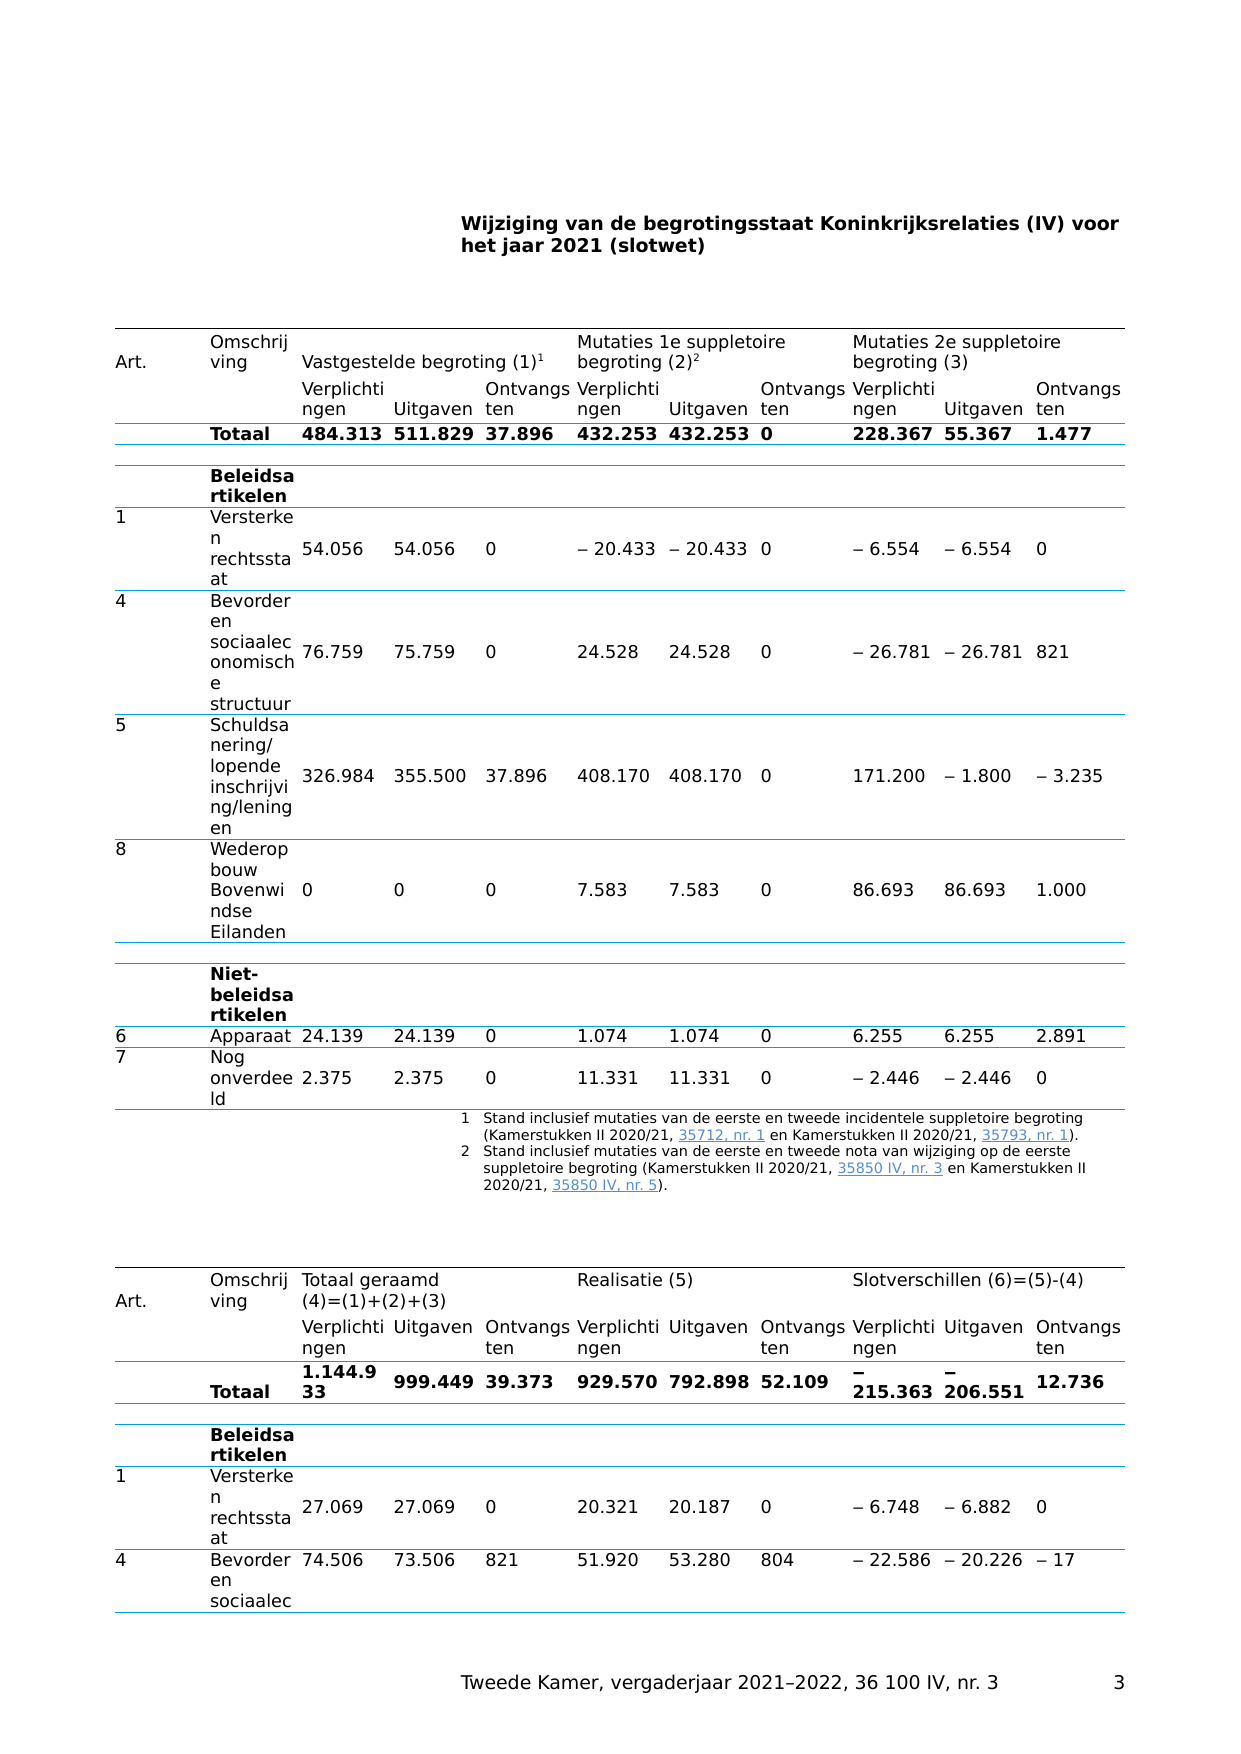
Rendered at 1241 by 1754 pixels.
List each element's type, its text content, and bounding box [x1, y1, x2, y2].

table_cell 39.373 [482, 1362, 574, 1403]
table_cell [941, 1425, 1033, 1466]
table_cell Apparaat [207, 1027, 299, 1047]
table_cell 355.500 [390, 715, 482, 838]
table_cell [207, 376, 299, 423]
table_cell 0 [758, 840, 849, 942]
table_cell [390, 964, 482, 1026]
table_cell [482, 1425, 574, 1466]
table_cell [758, 466, 849, 507]
table_cell Uitgaven [390, 376, 482, 423]
table_cell Uitgaven [666, 376, 757, 423]
table_cell Versterken rechtsstaat [207, 508, 299, 590]
table_cell 408.170 [574, 715, 666, 838]
table_cell [1033, 943, 1125, 963]
table_cell 1.074 [574, 1027, 666, 1047]
table_cell [115, 1404, 207, 1424]
table_cell [207, 943, 299, 963]
table_cell 171.200 [849, 715, 941, 838]
table_cell [390, 943, 482, 963]
table_cell 53.280 [666, 1550, 757, 1611]
table_cell Omschrijving [207, 329, 299, 376]
table_cell 0 [299, 840, 390, 942]
table_cell 0 [758, 1048, 849, 1109]
table_cell 1.000 [1033, 840, 1125, 942]
table_cell [849, 943, 941, 963]
table_cell Nog onverdeeld [207, 1048, 299, 1109]
table_cell [849, 445, 941, 465]
table_cell 0 [758, 424, 849, 444]
table_cell [1033, 445, 1125, 465]
table_cell 0 [482, 1467, 574, 1549]
table_cell 228.367 [849, 424, 941, 444]
table_cell 2.375 [299, 1048, 390, 1109]
table_cell Verplichtingen [299, 376, 390, 423]
table_cell [115, 943, 207, 963]
table_cell [849, 1404, 941, 1424]
table_cell 0 [758, 591, 849, 714]
table_cell Schuldsanering/lopende inschrijving/leningen [207, 715, 299, 838]
table_cell ‒ 22.586 [849, 1550, 941, 1611]
table_cell [666, 445, 757, 465]
table_cell [666, 466, 757, 507]
table_cell ‒ 2.446 [849, 1048, 941, 1109]
table_cell [1033, 1404, 1125, 1424]
table_cell [115, 1362, 207, 1403]
table_cell 0 [758, 1467, 849, 1549]
table_cell Niet-beleidsartikelen [207, 964, 299, 1026]
table_cell Beleidsartikelen [207, 1425, 299, 1466]
table_cell [758, 1404, 849, 1424]
table_cell Bevorderen sociaaleconomische structuur [207, 591, 299, 714]
table_cell 12.736 [1033, 1362, 1125, 1403]
table_cell [207, 1314, 299, 1361]
table_cell [482, 964, 574, 1026]
table_cell Ontvangsten [1033, 376, 1125, 423]
table_cell 0 [1033, 1048, 1125, 1109]
table_cell ‒ 3.235 [1033, 715, 1125, 838]
table_cell 821 [1033, 591, 1125, 714]
table_cell [115, 424, 207, 444]
table_cell 2.891 [1033, 1027, 1125, 1047]
table_cell [390, 466, 482, 507]
table_cell Uitgaven [666, 1314, 757, 1361]
table_cell Ontvangsten [482, 376, 574, 423]
table_cell 75.759 [390, 591, 482, 714]
table_cell [115, 1314, 207, 1361]
table_cell ‒ 20.433 [666, 508, 757, 590]
table_cell [207, 1404, 299, 1424]
table_cell [299, 943, 390, 963]
table_cell [482, 943, 574, 963]
table_cell [574, 1425, 666, 1466]
table_cell Verplichtingen [574, 376, 666, 423]
table_cell Art. [115, 329, 207, 376]
table_cell [299, 445, 390, 465]
table_cell Verplichtingen [299, 1314, 390, 1361]
table_cell [115, 376, 207, 423]
table_cell 52.109 [758, 1362, 849, 1403]
table_cell [941, 445, 1033, 465]
table_cell 73.506 [390, 1550, 482, 1611]
table_cell [574, 445, 666, 465]
table_cell ‒ 6.554 [849, 508, 941, 590]
table_cell 929.570 [574, 1362, 666, 1403]
table_cell [758, 964, 849, 1026]
table_cell ‒ 17 [1033, 1550, 1125, 1611]
table_cell [666, 1404, 757, 1424]
table_cell 0 [390, 840, 482, 942]
table_cell 54.056 [299, 508, 390, 590]
table_cell 86.693 [849, 840, 941, 942]
table_cell Uitgaven [941, 376, 1033, 423]
table_cell 4 [115, 591, 207, 714]
title Wijziging van de begrotingsstaat Koninkrijksrelaties (IV) voor het jaar 2021 (slotwet) [461, 213, 1125, 257]
table_cell 7.583 [666, 840, 757, 942]
list Stand inclusief mutaties van de eerste en tweede nota van wijziging op de eerste suppletoire begroting (Kamerstukken II 2020/21, 35850 IV, nr. 3 en Kamerstukken II 2020/21, 35850 IV, nr. 5). [461, 1143, 1125, 1194]
table_cell 51.920 [574, 1550, 666, 1611]
table_cell Ontvangsten [482, 1314, 574, 1361]
table_header Wijziging van de begrotingsstaat van Koninkrijksrelaties (IV) voor het jaar 2021 (slotwet) (bedragen x € 1.000) [115, 1219, 1125, 1267]
table_cell ‒ 215.363 [849, 1362, 941, 1403]
table_cell 0 [482, 591, 574, 714]
table_cell ‒ 1.800 [941, 715, 1033, 838]
table_cell 8 [115, 840, 207, 942]
table_cell [1033, 466, 1125, 507]
table_cell [115, 445, 207, 465]
table_cell ‒ 26.781 [849, 591, 941, 714]
table_cell 0 [482, 508, 574, 590]
table_cell [390, 1404, 482, 1424]
table_cell [1033, 1425, 1125, 1466]
table_cell [666, 943, 757, 963]
table_cell Totaal [207, 1362, 299, 1403]
table_cell [482, 466, 574, 507]
table_cell 326.984 [299, 715, 390, 838]
table_cell Ontvangsten [758, 1314, 849, 1361]
table_cell Omschrijving [207, 1268, 299, 1314]
table_cell Realisatie (5) [574, 1268, 849, 1314]
table_cell 7.583 [574, 840, 666, 942]
table_cell ‒ 20.226 [941, 1550, 1033, 1611]
table_cell Verplichtingen [574, 1314, 666, 1361]
table_cell 24.139 [299, 1027, 390, 1047]
table_cell 821 [482, 1550, 574, 1611]
table_cell [390, 445, 482, 465]
table_cell [941, 964, 1033, 1026]
table_cell Versterken rechtsstaat [207, 1467, 299, 1549]
table_cell [849, 466, 941, 507]
table_cell Uitgaven [390, 1314, 482, 1361]
table_cell [299, 466, 390, 507]
table_cell Verplichtingen [849, 376, 941, 423]
table_header Wijziging van de begrotingsstaat van Koninkrijksrelaties (IV) voor het jaar 2021 (slotwet) (bedragen x € 1.000) [115, 280, 1125, 328]
table_cell [849, 964, 941, 1026]
table_cell Beleidsartikelen [207, 466, 299, 507]
table_cell 1.477 [1033, 424, 1125, 444]
table_cell 6.255 [849, 1027, 941, 1047]
table_cell Wederopbouw Bovenwindse Eilanden [207, 840, 299, 942]
table_cell 24.139 [390, 1027, 482, 1047]
table_cell ‒ 6.748 [849, 1467, 941, 1549]
table_cell 27.069 [390, 1467, 482, 1549]
table_cell 1 [115, 508, 207, 590]
table_cell 86.693 [941, 840, 1033, 942]
table_cell 20.187 [666, 1467, 757, 1549]
table_cell ‒ 6.882 [941, 1467, 1033, 1549]
table_cell Bevorderen sociaalec [207, 1550, 299, 1611]
table_cell 4 [115, 1550, 207, 1611]
table_cell 484.313 [299, 424, 390, 444]
table_cell [666, 1425, 757, 1466]
table_cell Slotverschillen (6)=(5)-(4) [849, 1268, 1125, 1314]
table_cell [758, 445, 849, 465]
table_cell 37.896 [482, 424, 574, 444]
table_cell 792.898 [666, 1362, 757, 1403]
table_cell [758, 943, 849, 963]
table_cell 0 [482, 1027, 574, 1047]
table_cell [482, 445, 574, 465]
table_cell Mutaties 2e suppletoire begroting (3) [849, 329, 1125, 376]
table_cell 76.759 [299, 591, 390, 714]
table_cell Mutaties 1e suppletoire begroting (2)2 [574, 329, 849, 376]
table_cell 408.170 [666, 715, 757, 838]
table_cell 7 [115, 1048, 207, 1109]
table_cell 24.528 [574, 591, 666, 714]
table_cell [299, 964, 390, 1026]
table_cell 11.331 [666, 1048, 757, 1109]
list Stand inclusief mutaties van de eerste en tweede incidentele suppletoire begroting (Kamerstukken II 2020/21, 35712, nr. 1 en Kamerstukken II 2020/21, 35793, nr. 1). [461, 1110, 1125, 1143]
table_cell 0 [1033, 508, 1125, 590]
table_cell Ontvangsten [758, 376, 849, 423]
table_cell Verplichtingen [849, 1314, 941, 1361]
table_cell Totaal [207, 424, 299, 444]
table_cell 0 [482, 840, 574, 942]
table_cell [758, 1425, 849, 1466]
table_cell 0 [482, 1048, 574, 1109]
table_cell 6 [115, 1027, 207, 1047]
table_cell ‒ 6.554 [941, 508, 1033, 590]
table_cell [574, 466, 666, 507]
table_cell [115, 1425, 207, 1466]
table_cell 54.056 [390, 508, 482, 590]
table_cell 1.074 [666, 1027, 757, 1047]
table_cell 55.367 [941, 424, 1033, 444]
table_cell 27.069 [299, 1467, 390, 1549]
table_cell 0 [758, 508, 849, 590]
table_cell 0 [1033, 1467, 1125, 1549]
table_cell [207, 445, 299, 465]
table_cell 2.375 [390, 1048, 482, 1109]
table_cell [1033, 964, 1125, 1026]
table_cell [115, 466, 207, 507]
table_cell Uitgaven [941, 1314, 1033, 1361]
table_cell ‒ 2.446 [941, 1048, 1033, 1109]
table_cell [941, 466, 1033, 507]
table_cell Art. [115, 1268, 207, 1314]
table_cell [666, 964, 757, 1026]
table_cell [390, 1425, 482, 1466]
table_cell Ontvangsten [1033, 1314, 1125, 1361]
table_cell Vastgestelde begroting (1)1 [299, 329, 574, 376]
table_cell [299, 1425, 390, 1466]
table_cell 432.253 [666, 424, 757, 444]
table_cell [574, 943, 666, 963]
table_cell [299, 1404, 390, 1424]
table_cell ‒ 26.781 [941, 591, 1033, 714]
table_cell 432.253 [574, 424, 666, 444]
table_cell ‒ 206.551 [941, 1362, 1033, 1403]
table_cell 6.255 [941, 1027, 1033, 1047]
table_cell 0 [758, 715, 849, 838]
table_cell 1.144.933 [299, 1362, 390, 1403]
table_cell 11.331 [574, 1048, 666, 1109]
table_cell Totaal geraamd (4)=(1)+(2)+(3) [299, 1268, 574, 1314]
table_cell [115, 964, 207, 1026]
table_cell [941, 1404, 1033, 1424]
table_cell [574, 964, 666, 1026]
table_cell 0 [758, 1027, 849, 1047]
table_cell 999.449 [390, 1362, 482, 1403]
table_cell [574, 1404, 666, 1424]
table_cell 1 [115, 1467, 207, 1549]
table_cell 511.829 [390, 424, 482, 444]
table_cell 804 [758, 1550, 849, 1611]
table_cell 74.506 [299, 1550, 390, 1611]
table_cell 5 [115, 715, 207, 838]
table_cell [941, 943, 1033, 963]
table_cell ‒ 20.433 [574, 508, 666, 590]
table_cell 37.896 [482, 715, 574, 838]
table_cell [482, 1404, 574, 1424]
table_cell 20.321 [574, 1467, 666, 1549]
table_cell [849, 1425, 941, 1466]
table_cell 24.528 [666, 591, 757, 714]
